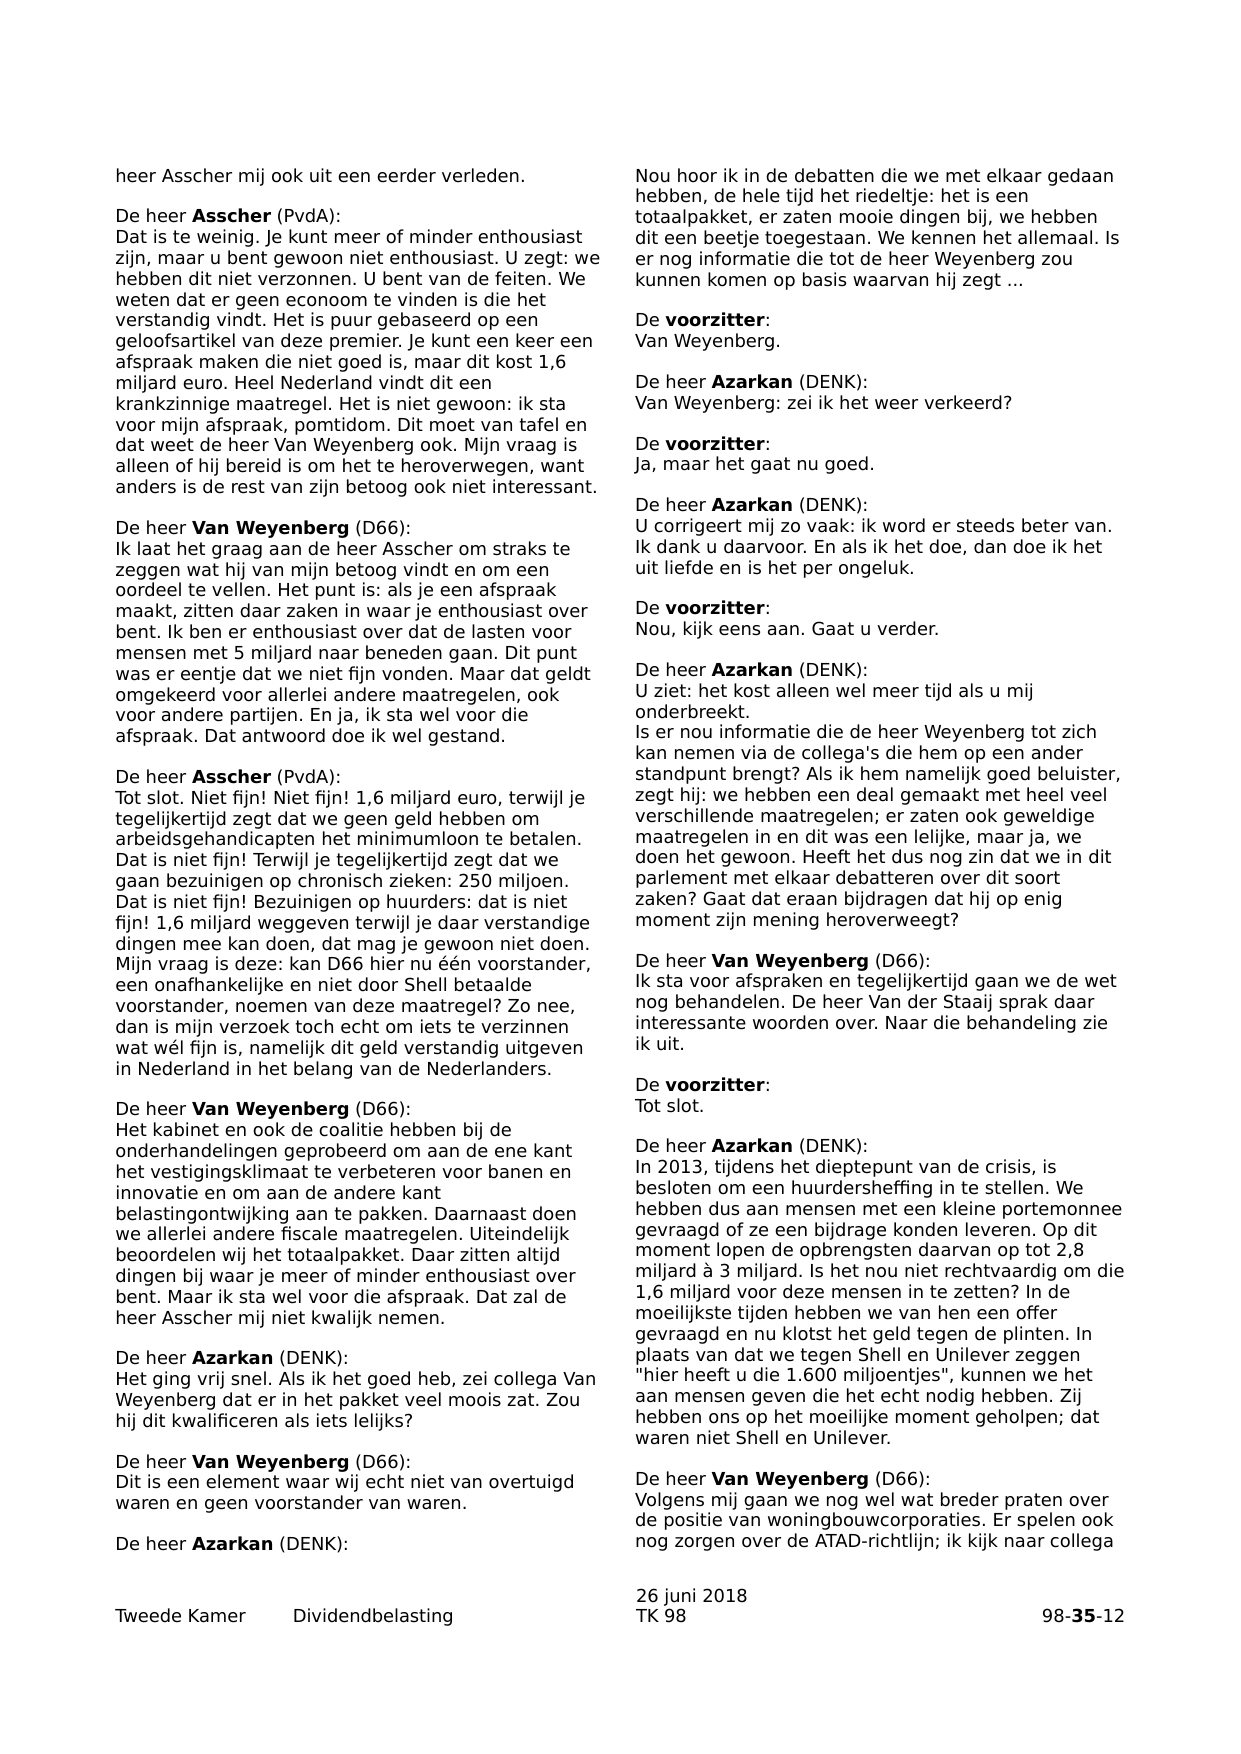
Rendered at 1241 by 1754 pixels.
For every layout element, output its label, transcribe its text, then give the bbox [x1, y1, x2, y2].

text Het kabinet en ook de coalitie hebben bij de onderhandelingen geprobeerd om aan de ene kant het vestigingsklimaat te verbeteren voor banen en innovatie en om aan de andere kant belastingontwijking aan te pakken. Daarnaast doen we allerlei andere fiscale maatregelen. Uiteindelijk beoordelen wij het totaalpakket. Daar zitten altijd dingen bij waar je meer of minder enthousiast over bent. Maar ik sta wel voor die afspraak. Dat zal de heer Asscher mij niet kwalijk nemen. [115, 1120, 605, 1328]
text Dit is een element waar wij echt niet van overtuigd waren en geen voorstander van waren. [115, 1472, 605, 1514]
text In 2013, tijdens het dieptepunt van de crisis, is besloten om een huurdersheffing in te stellen. We hebben dus aan mensen met een kleine portemonnee gevraagd of ze een bijdrage konden leveren. Op dit moment lopen de opbrengsten daarvan op tot 2,8 miljard à 3 miljard. Is het nou niet rechtvaardig om die 1,6 miljard voor deze mensen in te zetten? In de moeilijkste tijden hebben we van hen een offer gevraagd en nu klotst het geld tegen de plinten. In plaats van dat we tegen Shell en Unilever zeggen "hier heeft u die 1.600 miljoentjes", kunnen we het aan mensen geven die het echt nodig hebben. Zij hebben ons op het moeilijke moment geholpen; dat waren niet Shell en Unilever. [635, 1157, 1125, 1448]
text De heer Azarkan (DENK): [635, 660, 1125, 681]
text De heer Azarkan (DENK): [635, 1136, 1125, 1157]
text De heer Azarkan (DENK): [115, 1348, 605, 1369]
text Ja, maar het gaat nu goed. [635, 454, 1125, 475]
text Het ging vrij snel. Als ik het goed heb, zei collega Van Weyenberg dat er in het pakket veel moois zat. Zou hij dit kwalificeren als iets lelijks? [115, 1369, 605, 1431]
text Tot slot. Niet fijn! Niet fijn! 1,6 miljard euro, terwijl je tegelijkertijd zegt dat we geen geld hebben om arbeidsgehandicapten het minimumloon te betalen. Dat is niet fijn! Terwijl je tegelijkertijd zegt dat we gaan bezuinigen op chronisch zieken: 250 miljoen. Dat is niet fijn! Bezuinigen op huurders: dat is niet fijn! 1,6 miljard weggeven terwijl je daar verstandige dingen mee kan doen, dat mag je gewoon niet doen. Mijn vraag is deze: kan D66 hier nu één voorstander, een onafhankelijke en niet door Shell betaalde voorstander, noemen van deze maatregel? Zo nee, dan is mijn verzoek toch echt om iets te verzinnen wat wél fijn is, namelijk dit geld verstandig uitgeven in Nederland in het belang van de Nederlanders. [115, 787, 605, 1079]
text De voorzitter: [635, 1074, 1125, 1095]
text De heer Asscher (PvdA): [115, 206, 605, 227]
text Is er nou informatie die de heer Weyenberg tot zich kan nemen via de collega's die hem op een ander standpunt brengt? Als ik hem namelijk goed beluister, zegt hij: we hebben een deal gemaakt met heel veel verschillende maatregelen; er zaten ook geweldige maatregelen in en dit was een lelijke, maar ja, we doen het gewoon. Heeft het dus nog zin dat we in dit parlement met elkaar debatteren over dit soort zaken? Gaat dat eraan bijdragen dat hij op enig moment zijn mening heroverweegt? [635, 722, 1125, 931]
text De voorzitter: [635, 310, 1125, 331]
text De heer Asscher (PvdA): [115, 767, 605, 787]
text Van Weyenberg. [635, 331, 1125, 352]
text Nou hoor ik in de debatten die we met elkaar gedaan hebben, de hele tijd het riedeltje: het is een totaalpakket, er zaten mooie dingen bij, we hebben dit een beetje toegestaan. We kennen het allemaal. Is er nog informatie die tot de heer Weyenberg zou kunnen komen op basis waarvan hij zegt ... [635, 165, 1125, 290]
text De heer Azarkan (DENK): [635, 372, 1125, 393]
text De heer Van Weyenberg (D66): [115, 518, 605, 538]
text Volgens mij gaan we nog wel wat breder praten over de positie van woningbouwcorporaties. Er spelen ook nog zorgen over de ATAD-richtlijn; ik kijk naar collega [635, 1489, 1125, 1552]
text Ik laat het graag aan de heer Asscher om straks te zeggen wat hij van mijn betoog vindt en om een oordeel te vellen. Het punt is: als je een afspraak maakt, zitten daar zaken in waar je enthousiast over bent. Ik ben er enthousiast over dat de lasten voor mensen met 5 miljard naar beneden gaan. Dit punt was er eentje dat we niet fijn vonden. Maar dat geldt omgekeerd voor allerlei andere maatregelen, ook voor andere partijen. En ja, ik sta wel voor die afspraak. Dat antwoord doe ik wel gestand. [115, 538, 605, 747]
text De voorzitter: [635, 598, 1125, 619]
text De heer Van Weyenberg (D66): [635, 951, 1125, 971]
text De heer Van Weyenberg (D66): [115, 1099, 605, 1120]
text De heer Van Weyenberg (D66): [115, 1451, 605, 1472]
text De heer Van Weyenberg (D66): [635, 1468, 1125, 1489]
text Dat is te weinig. Je kunt meer of minder enthousiast zijn, maar u bent gewoon niet enthousiast. U zegt: we hebben dit niet verzonnen. U bent van de feiten. We weten dat er geen econoom te vinden is die het verstandig vindt. Het is puur gebaseerd op een geloofsartikel van deze premier. Je kunt een keer een afspraak maken die niet goed is, maar dit kost 1,6 miljard euro. Heel Nederland vindt dit een krankzinnige maatregel. Het is niet gewoon: ik sta voor mijn afspraak, pomtidom. Dit moet van tafel en dat weet de heer Van Weyenberg ook. Mijn vraag is alleen of hij bereid is om het te heroverwegen, want anders is de rest van zijn betoog ook niet interessant. [115, 227, 605, 498]
text U corrigeert mij zo vaak: ik word er steeds beter van. Ik dank u daarvoor. En als ik het doe, dan doe ik het uit liefde en is het per ongeluk. [635, 516, 1125, 578]
text De voorzitter: [635, 433, 1125, 454]
text Van Weyenberg: zei ik het weer verkeerd? [635, 393, 1125, 413]
text U ziet: het kost alleen wel meer tijd als u mij onderbreekt. [635, 681, 1125, 722]
text Nou, kijk eens aan. Gaat u verder. [635, 619, 1125, 640]
text Ik sta voor afspraken en tegelijkertijd gaan we de wet nog behandelen. De heer Van der Staaij sprak daar interessante woorden over. Naar die behandeling zie ik uit. [635, 971, 1125, 1054]
text Tot slot. [635, 1095, 1125, 1116]
text heer Asscher mij ook uit een eerder verleden. [115, 165, 605, 186]
text De heer Azarkan (DENK): [115, 1534, 605, 1554]
text De heer Azarkan (DENK): [635, 495, 1125, 516]
